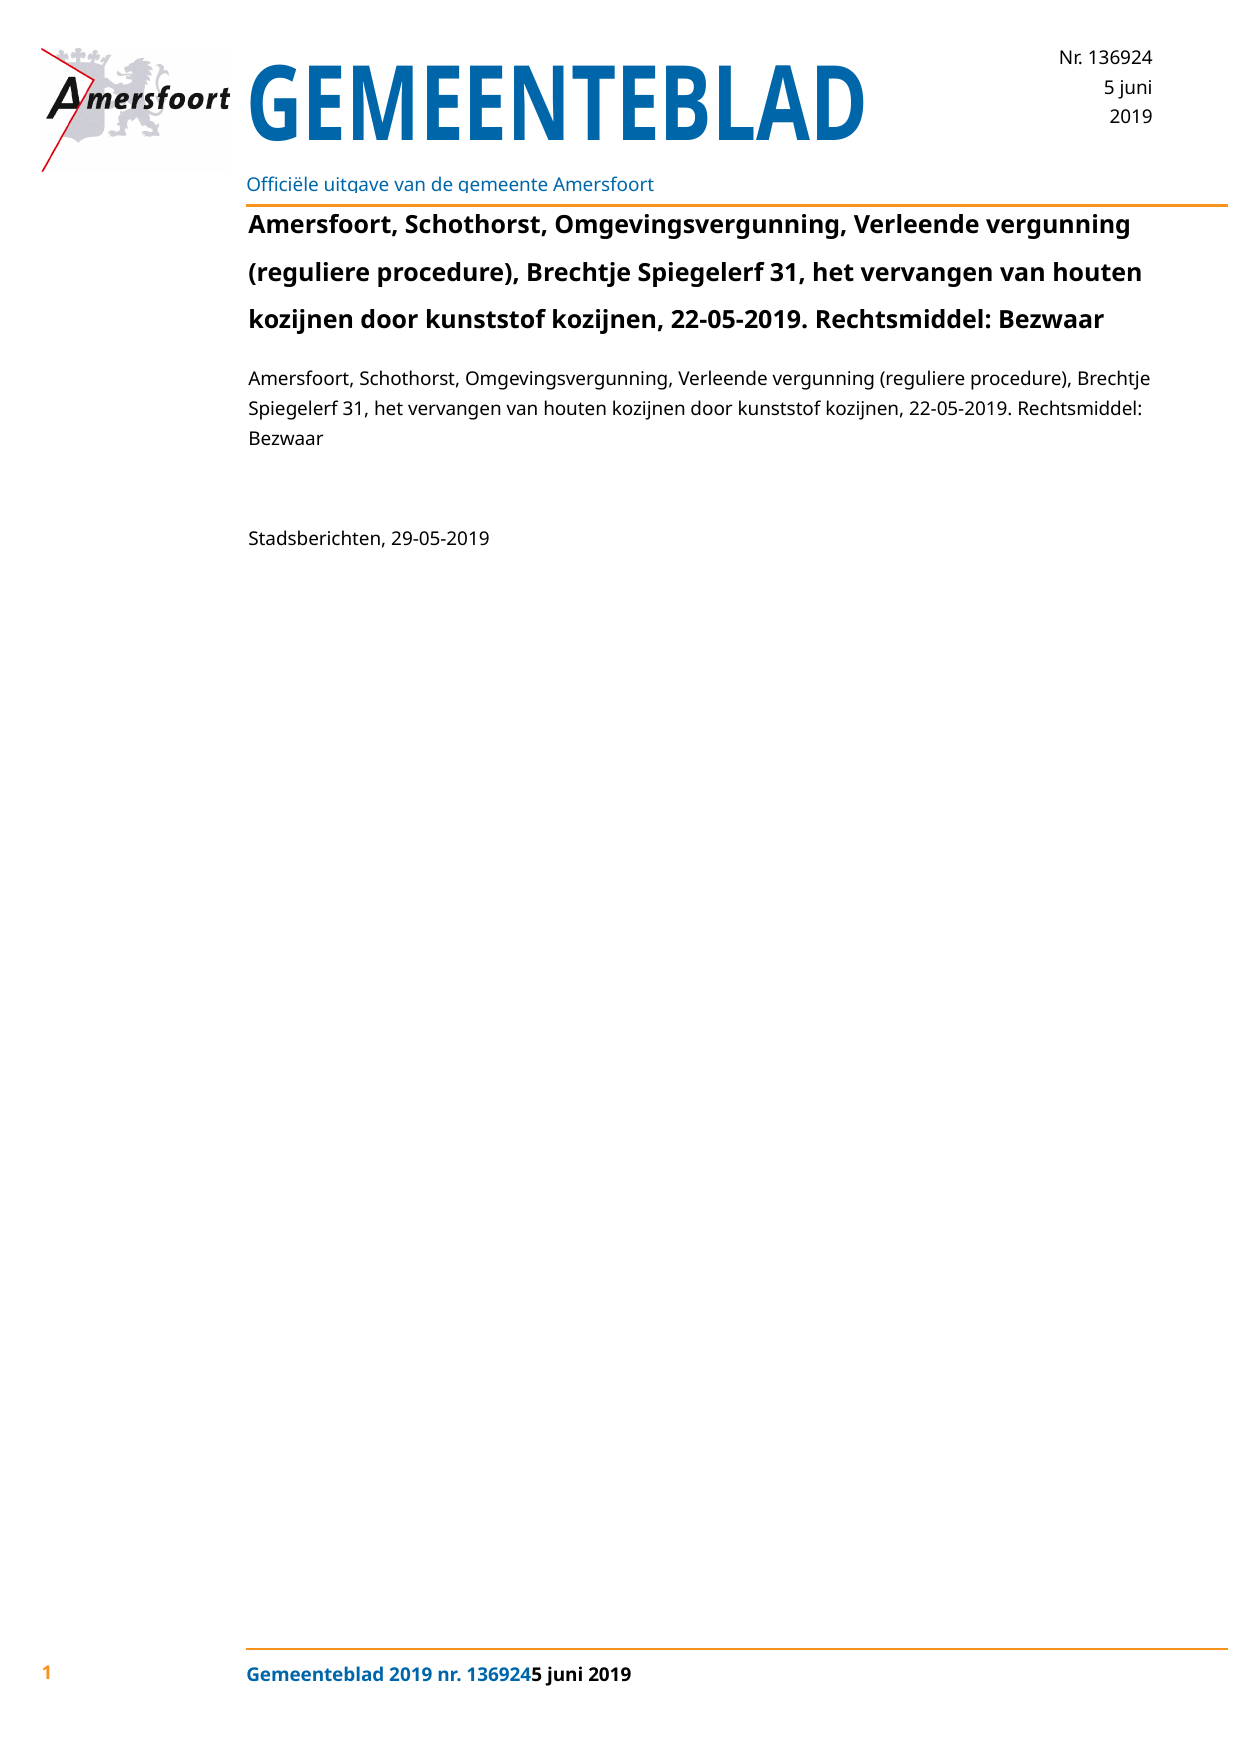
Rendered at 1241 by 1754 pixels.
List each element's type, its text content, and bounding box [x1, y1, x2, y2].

picture [41, 47, 231, 172]
text Amersfoort, Schothorst, Omgevingsvergunning, Verleende vergunning (reguliere procedure), Brechtje Spiegelerf 31, het vervangen van houten kozijnen door kunststof kozijnen, 22-05-2019. Rechtsmiddel: Bezwaar [248, 207, 1152, 336]
text Stadsberichten, 29-05-2019 [248, 526, 1152, 551]
text Amersfoort, Schothorst, Omgevingsvergunning, Verleende vergunning (reguliere procedure), Brechtje Spiegelerf 31, het vervangen van houten kozijnen door kunststof kozijnen, 22-05-2019. Rechtsmiddel: Bezwaar [248, 366, 1152, 450]
